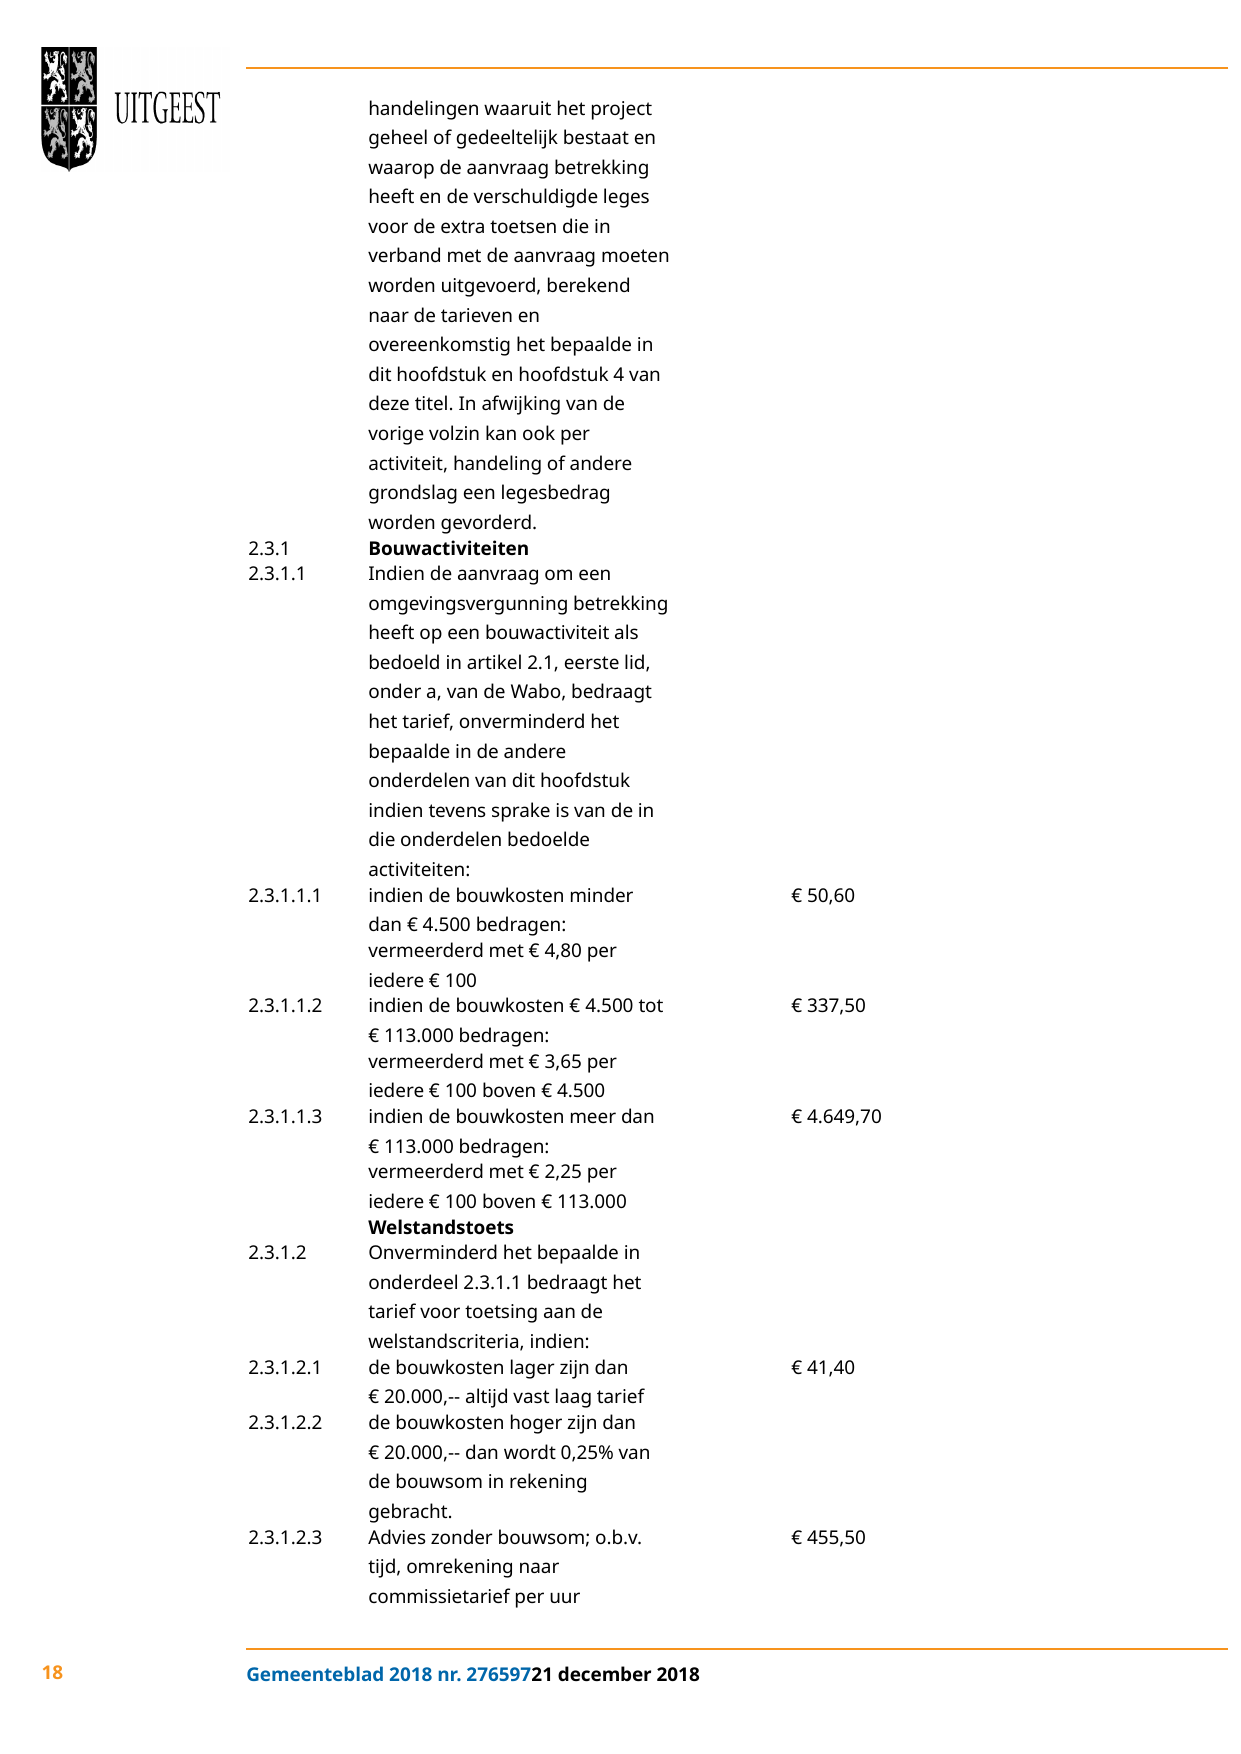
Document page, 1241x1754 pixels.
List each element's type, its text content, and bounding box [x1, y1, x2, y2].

table_cell [248, 937, 368, 993]
table_cell [671, 937, 791, 993]
table_cell de bouwkosten hoger zijn dan € 20.000,-- dan wordt 0,25% van de bouwsom in rekening gebracht. [368, 1409, 671, 1524]
table_cell de bouwkosten lager zijn dan € 20.000,-- altijd vast laag tarief [368, 1354, 671, 1409]
table_cell Welstandstoets [368, 1214, 671, 1239]
table_cell [671, 1524, 791, 1609]
table_cell [791, 1240, 1031, 1354]
table_cell [671, 560, 791, 882]
table_cell 2.3.1 [248, 535, 368, 560]
table_cell [248, 95, 368, 535]
table_cell Bouwactiviteiten [368, 535, 671, 560]
table_cell [248, 1159, 368, 1214]
table_cell [671, 882, 791, 937]
table_cell [791, 95, 1031, 535]
table_cell indien de bouwkosten € 4.500 tot € 113.000 bedragen: [368, 993, 671, 1048]
picture [41, 47, 231, 172]
table_cell [671, 1103, 791, 1158]
table_cell 2.3.1.1.2 [248, 993, 368, 1048]
table_cell vermeerderd met € 3,65 per iedere € 100 boven € 4.500 [368, 1048, 671, 1103]
table_cell [791, 1159, 1031, 1214]
table_cell [671, 95, 791, 535]
table_cell indien de bouwkosten minder dan € 4.500 bedragen: [368, 882, 671, 937]
table_cell [671, 1240, 791, 1354]
table_cell [671, 1409, 791, 1524]
table_cell vermeerderd met € 2,25 per iedere € 100 boven € 113.000 [368, 1159, 671, 1214]
table_cell [791, 535, 1031, 560]
table_cell Advies zonder bouwsom; o.b.v. tijd, omrekening naar commissietarief per uur [368, 1524, 671, 1609]
table_cell [671, 1354, 791, 1409]
table_cell [791, 1048, 1031, 1103]
table_cell 2.3.1.1.1 [248, 882, 368, 937]
table_cell [791, 1214, 1031, 1239]
table_cell [791, 1409, 1031, 1524]
table_cell € 337,50 [791, 993, 1031, 1048]
table_cell vermeerderd met € 4,80 per iedere € 100 [368, 937, 671, 993]
table_cell 2.3.1.1.3 [248, 1103, 368, 1158]
table_cell [791, 937, 1031, 993]
table_cell [671, 1159, 791, 1214]
table_cell 2.3.1.1 [248, 560, 368, 882]
table_cell indien de bouwkosten meer dan € 113.000 bedragen: [368, 1103, 671, 1158]
table_cell [791, 560, 1031, 882]
table_cell € 455,50 [791, 1524, 1031, 1609]
table_cell Indien de aanvraag om een omgevingsvergunning betrekking heeft op een bouwactiviteit als bedoeld in artikel 2.1, eerste lid, onder a, van de Wabo, bedraagt het tarief, onverminderd het bepaalde in de andere onderdelen van dit hoofdstuk indien tevens sprake is van de in die onderdelen bedoelde activiteiten: [368, 560, 671, 882]
table_cell € 41,40 [791, 1354, 1031, 1409]
table_cell [248, 1214, 368, 1239]
table_cell 2.3.1.2 [248, 1240, 368, 1354]
table_cell Onverminderd het bepaalde in onderdeel 2.3.1.1 bedraagt het tarief voor toetsing aan de welstandscriteria, indien: [368, 1240, 671, 1354]
table_cell [671, 1214, 791, 1239]
table_cell 2.3.1.2.3 [248, 1524, 368, 1609]
table_cell [248, 1048, 368, 1103]
table_cell handelingen waaruit het project geheel of gedeeltelijk bestaat en waarop de aanvraag betrekking heeft en de verschuldigde leges voor de extra toetsen die in verband met de aanvraag moeten worden uitgevoerd, berekend naar de tarieven en overeenkomstig het bepaalde in dit hoofdstuk en hoofdstuk 4 van deze titel. In afwijking van de vorige volzin kan ook per activiteit, handeling of andere grondslag een legesbedrag worden gevorderd. [368, 95, 671, 535]
table_cell [671, 1048, 791, 1103]
table_cell [671, 535, 791, 560]
table_cell 2.3.1.2.2 [248, 1409, 368, 1524]
table_cell [671, 993, 791, 1048]
table_cell € 50,60 [791, 882, 1031, 937]
table_cell € 4.649,70 [791, 1103, 1031, 1158]
table_cell 2.3.1.2.1 [248, 1354, 368, 1409]
